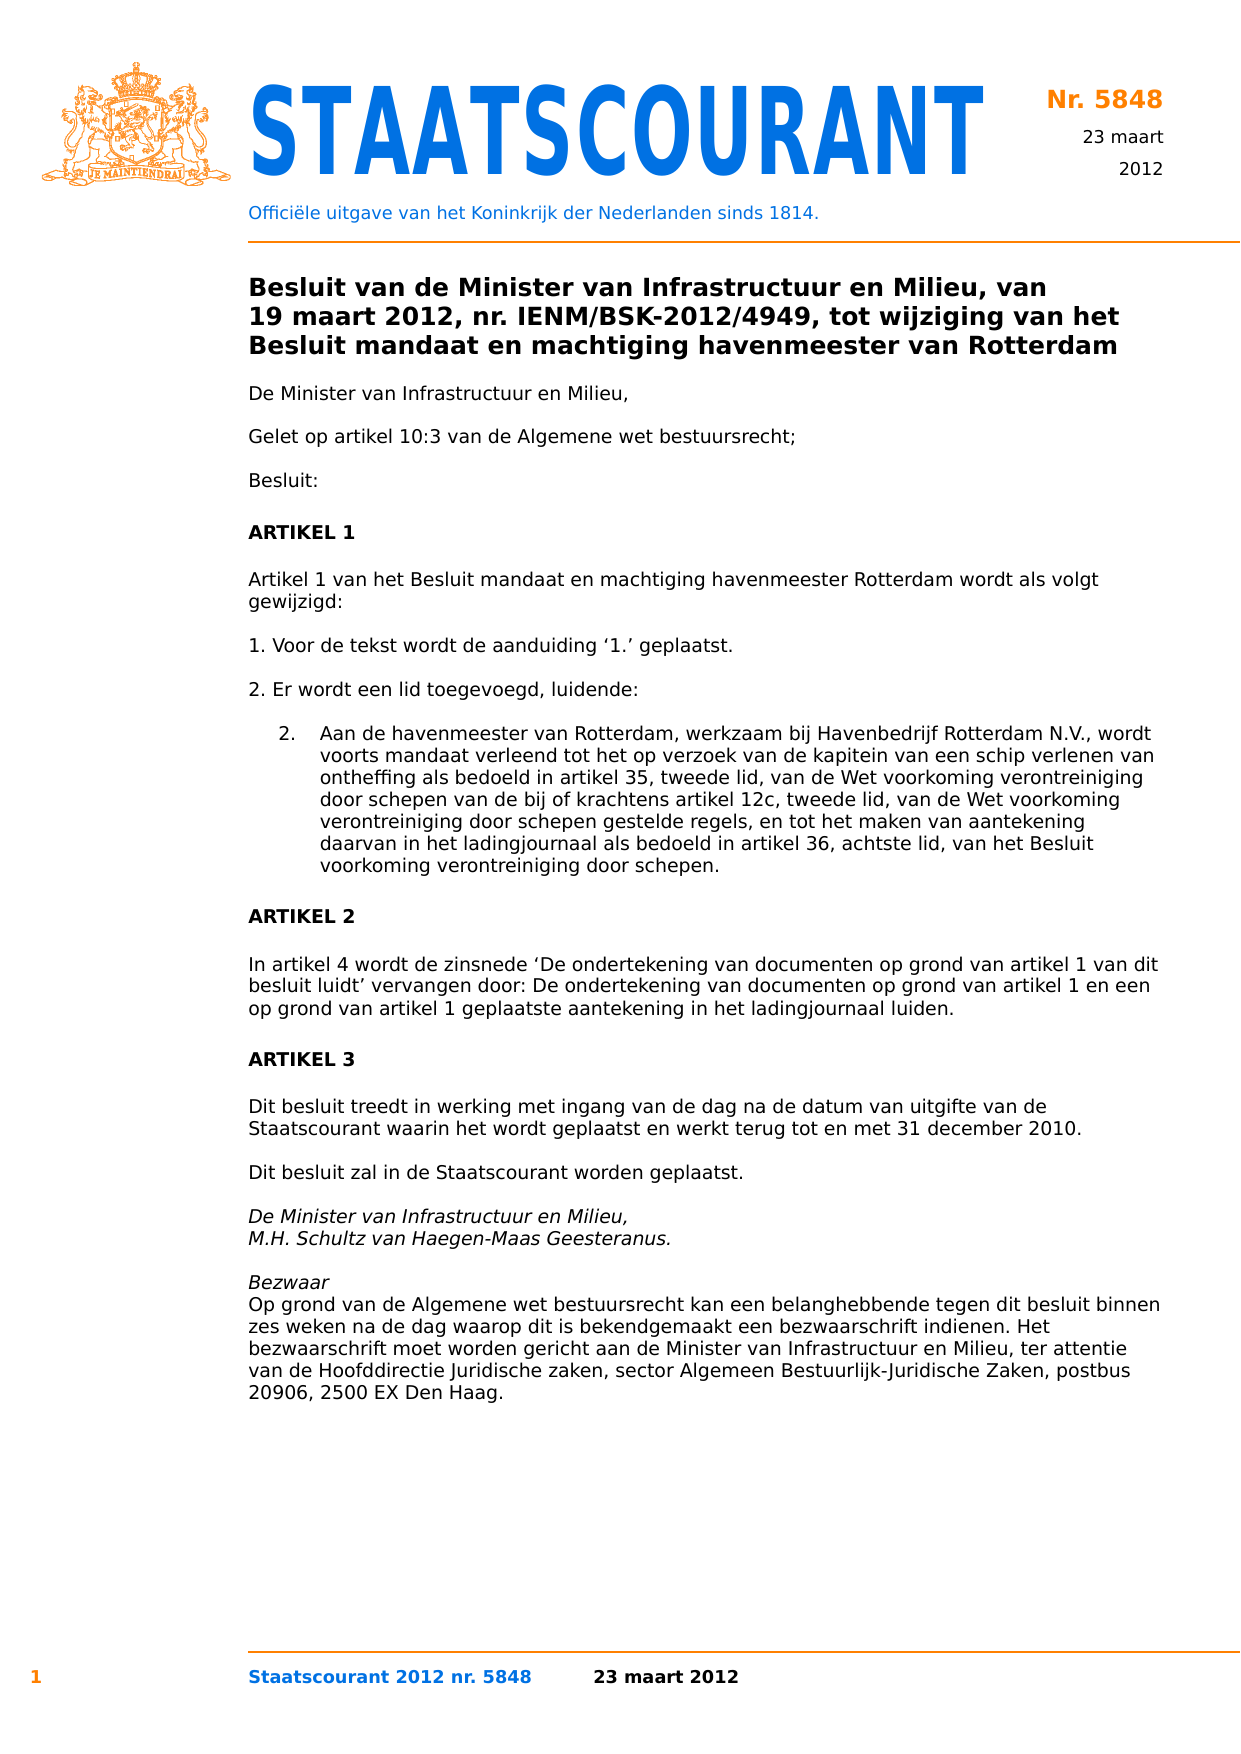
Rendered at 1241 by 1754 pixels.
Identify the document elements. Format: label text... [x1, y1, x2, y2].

text In artikel 4 wordt de zinsnede ‘De ondertekening van documenten op grond van artikel 1 van dit besluit luidt’ vervangen door: De ondertekening van documenten op grond van artikel 1 en een op grond van artikel 1 geplaatste aantekening in het ladingjournaal luiden. [248, 953, 1163, 1019]
table_cell 23 maart [998, 121, 1240, 153]
text De Minister van Infrastructuur en Milieu, [248, 382, 1163, 404]
subtitle ARTIKEL 3 [248, 1049, 1163, 1071]
text Bezwaar [248, 1272, 1163, 1294]
text Dit besluit treedt in werking met ingang van de dag na de datum van uitgifte van de Staatscourant waarin het wordt geplaatst en werkt terug tot en met 31 december 2010. [248, 1096, 1163, 1140]
table_header STAATSCOURANT [248, 62, 998, 203]
subtitle ARTIKEL 1 [248, 522, 1163, 544]
table_cell 2012 [998, 153, 1240, 203]
text 1. Voor de tekst wordt de aanduiding ‘1.’ geplaatst. [248, 635, 1163, 657]
text Op grond van de Algemene wet bestuursrecht kan een belanghebbende tegen dit besluit binnen zes weken na de dag waarop dit is bekendgemaakt een bezwaarschrift indienen. Het bezwaarschrift moet worden gericht aan de Minister van Infrastructuur en Milieu, ter attentie van de Hoofddirectie Juridische zaken, sector Algemeen Bestuurlijk-Juridische Zaken, postbus 20906, 2500 EX Den Haag. [248, 1294, 1163, 1404]
subtitle Besluit van de Minister van Infrastructuur en Milieu, van 19 maart 2012, nr. IENM/BSK-2012/4949, tot wijziging van het Besluit mandaat en machtiging havenmeester van Rotterdam [248, 273, 1163, 361]
text Artikel 1 van het Besluit mandaat en machtiging havenmeester Rotterdam wordt als volgt gewijzigd: [248, 569, 1163, 613]
subtitle ARTIKEL 2 [248, 906, 1163, 928]
table_cell Officiële uitgave van het Koninkrijk der Nederlanden sinds 1814. [248, 203, 1240, 241]
picture [41, 62, 231, 186]
text 2. Er wordt een lid toegevoegd, luidende: [248, 679, 1163, 701]
table_header [25, 62, 248, 241]
text De Minister van Infrastructuur en Milieu, M.H. Schultz van Haegen-Maas Geesteranus. [248, 1206, 1163, 1250]
text 2. Aan de havenmeester van Rotterdam, werkzaam bij Havenbedrijf Rotterdam N.V., wordt voorts mandaat verleend tot het op verzoek van de kapitein van een schip verlenen van ontheffing als bedoeld in artikel 35, tweede lid, van de Wet voorkoming verontreiniging door schepen van de bij of krachtens artikel 12c, tweede lid, van de Wet voorkoming verontreiniging door schepen gestelde regels, en tot het maken van aantekening daarvan in het ladingjournaal als bedoeld in artikel 36, achtste lid, van het Besluit voorkoming verontreiniging door schepen. [278, 723, 1163, 876]
text Gelet op artikel 10:3 van de Algemene wet bestuursrecht; [248, 426, 1163, 448]
table_header Nr. 5848 [998, 62, 1240, 121]
text Dit besluit zal in de Staatscourant worden geplaatst. [248, 1162, 1163, 1184]
text Besluit: [248, 470, 1163, 492]
